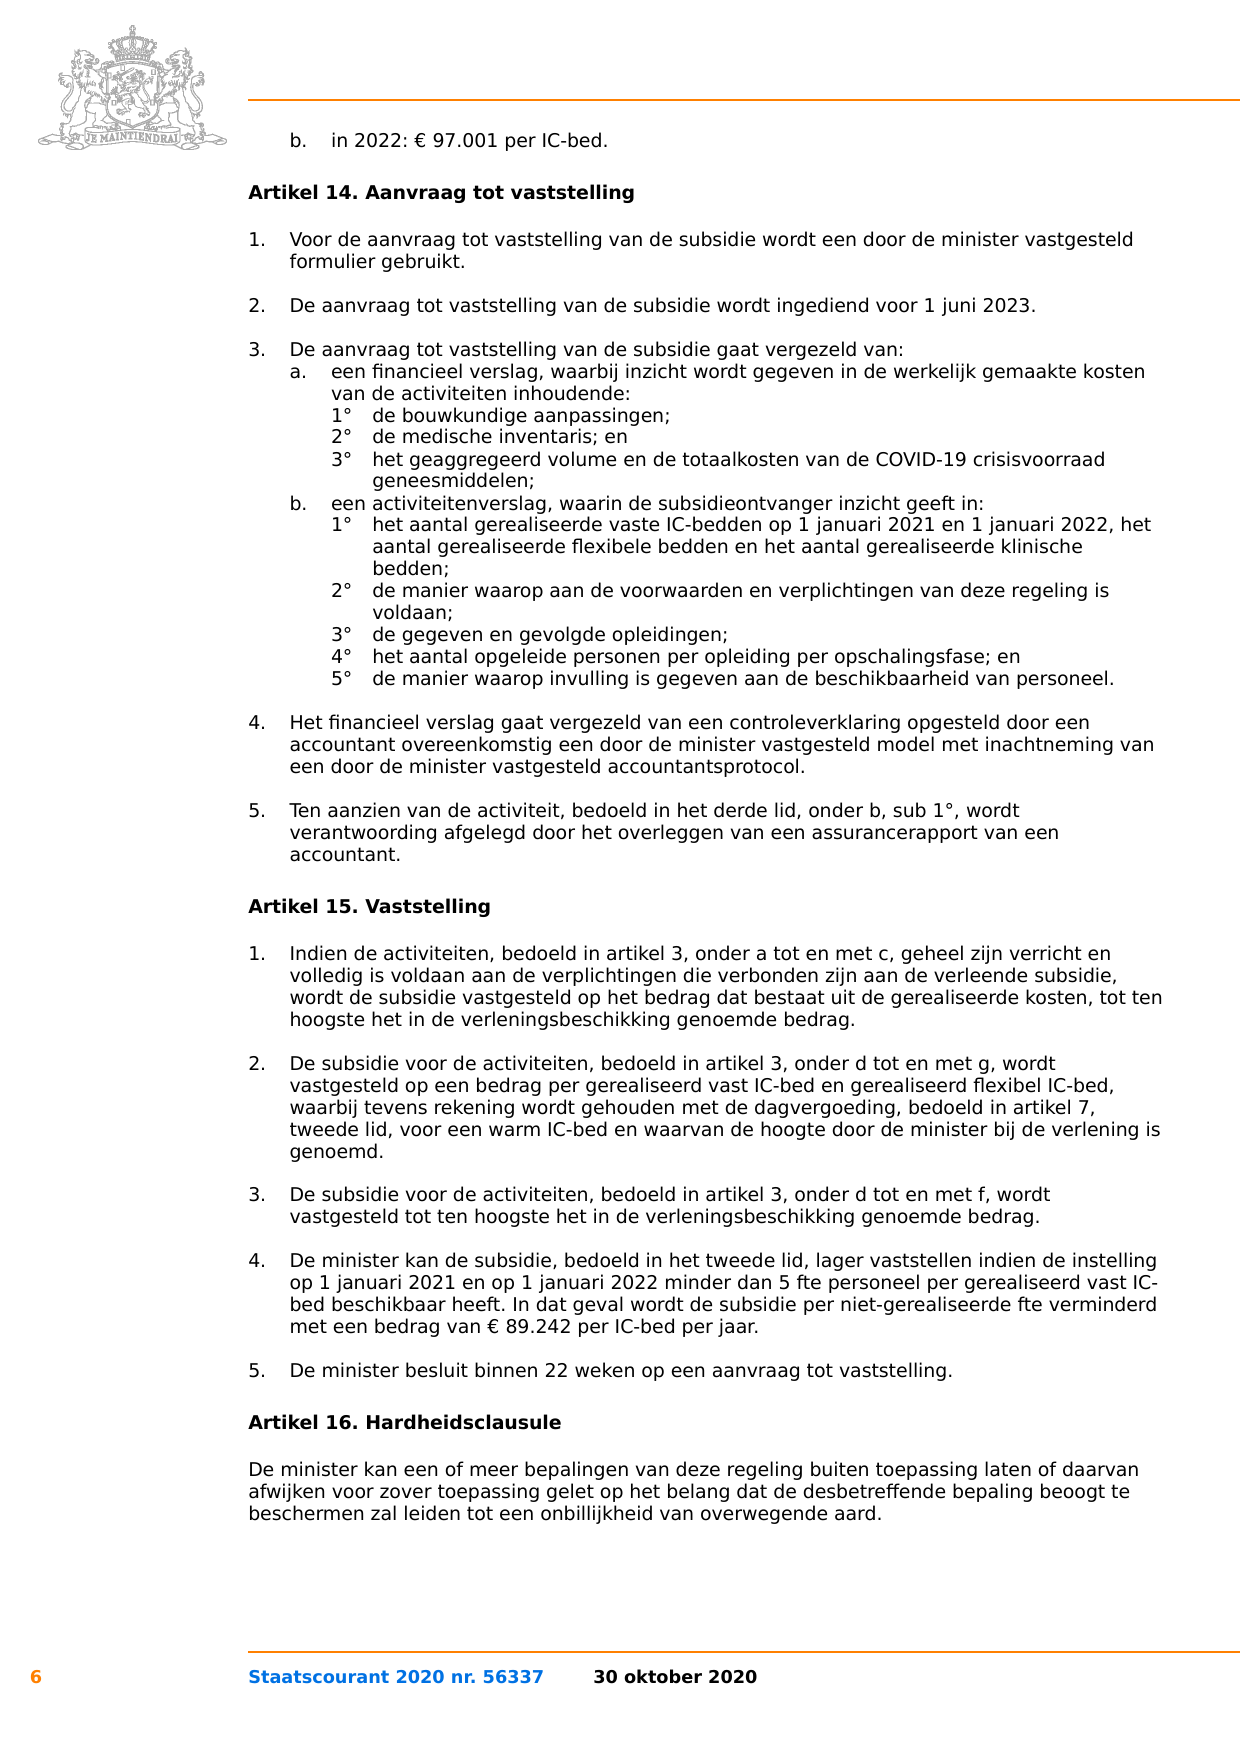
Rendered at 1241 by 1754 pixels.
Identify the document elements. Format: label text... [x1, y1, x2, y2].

text 2° de medische inventaris; en [331, 426, 1163, 448]
text 5. De minister besluit binnen 22 weken op een aanvraag tot vaststelling. [248, 1360, 1163, 1382]
text 1. Voor de aanvraag tot vaststelling van de subsidie wordt een door de minister vastgesteld formulier gebruikt. [248, 229, 1163, 273]
text 1. Indien de activiteiten, bedoeld in artikel 3, onder a tot en met c, geheel zijn verricht en volledig is voldaan aan de verplichtingen die verbonden zijn aan de verleende subsidie, wordt de subsidie vastgesteld op het bedrag dat bestaat uit de gerealiseerde kosten, tot ten hoogste het in de verleningsbeschikking genoemde bedrag. [248, 943, 1163, 1031]
text 1° de bouwkundige aanpassingen; [331, 404, 1163, 426]
text 3. De subsidie voor de activiteiten, bedoeld in artikel 3, onder d tot en met f, wordt vastgesteld tot ten hoogste het in de verleningsbeschikking genoemde bedrag. [248, 1184, 1163, 1228]
text b. een activiteitenverslag, waarin de subsidieontvanger inzicht geeft in: [289, 492, 1163, 514]
subtitle Artikel 16. Hardheidsclausule [248, 1412, 1163, 1434]
text 2. De aanvraag tot vaststelling van de subsidie wordt ingediend voor 1 juni 2023. [248, 295, 1163, 317]
subtitle Artikel 14. Aanvraag tot vaststelling [248, 182, 1163, 204]
text De minister kan een of meer bepalingen van deze regeling buiten toepassing laten of daarvan afwijken voor zover toepassing gelet op het belang dat de desbetreffende bepaling beoogt te beschermen zal leiden tot een onbillijkheid van overwegende aard. [248, 1459, 1163, 1525]
text 3° het geaggregeerd volume en de totaalkosten van de COVID-19 crisisvoorraad geneesmiddelen; [331, 448, 1163, 492]
text 3° de gegeven en gevolgde opleidingen; [331, 624, 1163, 646]
text 4° het aantal opgeleide personen per opleiding per opschalingsfase; en [331, 646, 1163, 668]
text 1° het aantal gerealiseerde vaste IC-bedden op 1 januari 2021 en 1 januari 2022, het aantal gerealiseerde flexibele bedden en het aantal gerealiseerde klinische bedden; [331, 514, 1163, 580]
subtitle Artikel 15. Vaststelling [248, 896, 1163, 918]
text 2. De subsidie voor de activiteiten, bedoeld in artikel 3, onder d tot en met g, wordt vastgesteld op een bedrag per gerealiseerd vast IC-bed en gerealiseerd flexibel IC-bed, waarbij tevens rekening wordt gehouden met de dagvergoeding, bedoeld in artikel 7, tweede lid, voor een warm IC-bed en waarvan de hoogte door de minister bij de verlening is genoemd. [248, 1053, 1163, 1162]
text 3. De aanvraag tot vaststelling van de subsidie gaat vergezeld van: [248, 338, 1163, 361]
text a. een financieel verslag, waarbij inzicht wordt gegeven in de werkelijk gemaakte kosten van de activiteiten inhoudende: [289, 361, 1163, 404]
text 4. Het financieel verslag gaat vergezeld van een controleverklaring opgesteld door een accountant overeenkomstig een door de minister vastgesteld model met inachtneming van een door de minister vastgesteld accountantsprotocol. [248, 712, 1163, 778]
text 5. Ten aanzien van de activiteit, bedoeld in het derde lid, onder b, sub 1°, wordt verantwoording afgelegd door het overleggen van een assurancerapport van een accountant. [248, 800, 1163, 866]
text 2° de manier waarop aan de voorwaarden en verplichtingen van deze regeling is voldaan; [331, 580, 1163, 624]
text b. in 2022: € 97.001 per IC-bed. [289, 130, 1163, 152]
text 4. De minister kan de subsidie, bedoeld in het tweede lid, lager vaststellen indien de instelling op 1 januari 2021 en op 1 januari 2022 minder dan 5 fte personeel per gerealiseerd vast IC-bed beschikbaar heeft. In dat geval wordt de subsidie per niet-gerealiseerde fte verminderd met een bedrag van € 89.242 per IC-bed per jaar. [248, 1250, 1163, 1338]
text 5° de manier waarop invulling is gegeven aan de beschikbaarheid van personeel. [331, 668, 1163, 690]
picture [38, 25, 227, 150]
